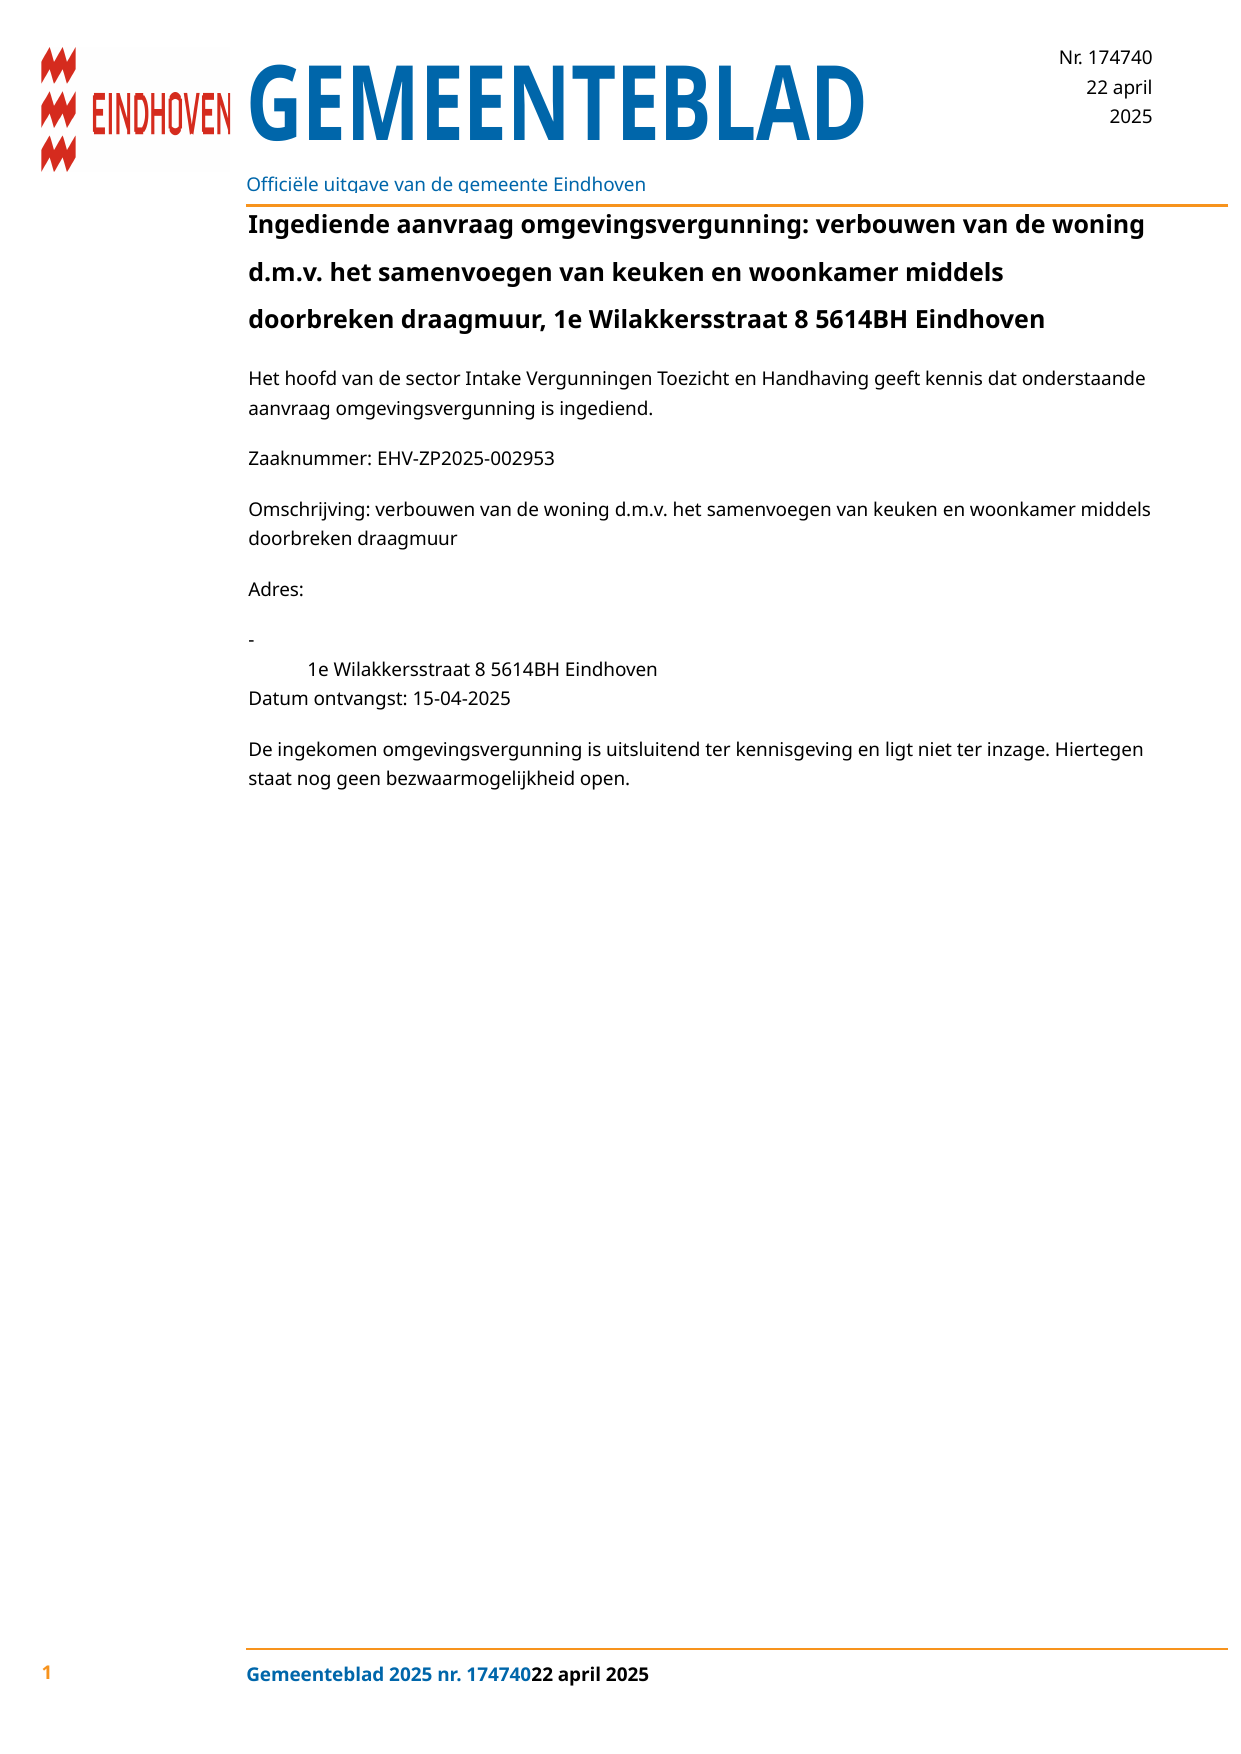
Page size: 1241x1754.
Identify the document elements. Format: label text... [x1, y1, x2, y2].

text Datum ontvangst: 15-04-2025 [248, 686, 1152, 711]
text Omschrijving: verbouwen van de woning d.m.v. het samenvoegen van keuken en woonkamer middels doorbreken draagmuur [248, 496, 1152, 551]
text De ingekomen omgevingsvergunning is uitsluitend ter kennisgeving en ligt niet ter inzage. Hiertegen staat nog geen bezwaarmogelijkheid open. [248, 736, 1152, 791]
text Ingediende aanvraag omgevingsvergunning: verbouwen van de woning d.m.v. het samenvoegen van keuken en woonkamer middels doorbreken draagmuur, 1e Wilakkersstraat 8 5614BH Eindhoven [248, 207, 1152, 336]
list 1e Wilakkersstraat 8 5614BH Eindhoven [248, 656, 1152, 682]
text Adres: [248, 576, 1152, 602]
picture [41, 47, 231, 172]
text Zaaknummer: EHV-ZP2025-002953 [248, 446, 1152, 471]
text Het hoofd van de sector Intake Vergunningen Toezicht en Handhaving geeft kennis dat onderstaande aanvraag omgevingsvergunning is ingediend. [248, 366, 1152, 421]
